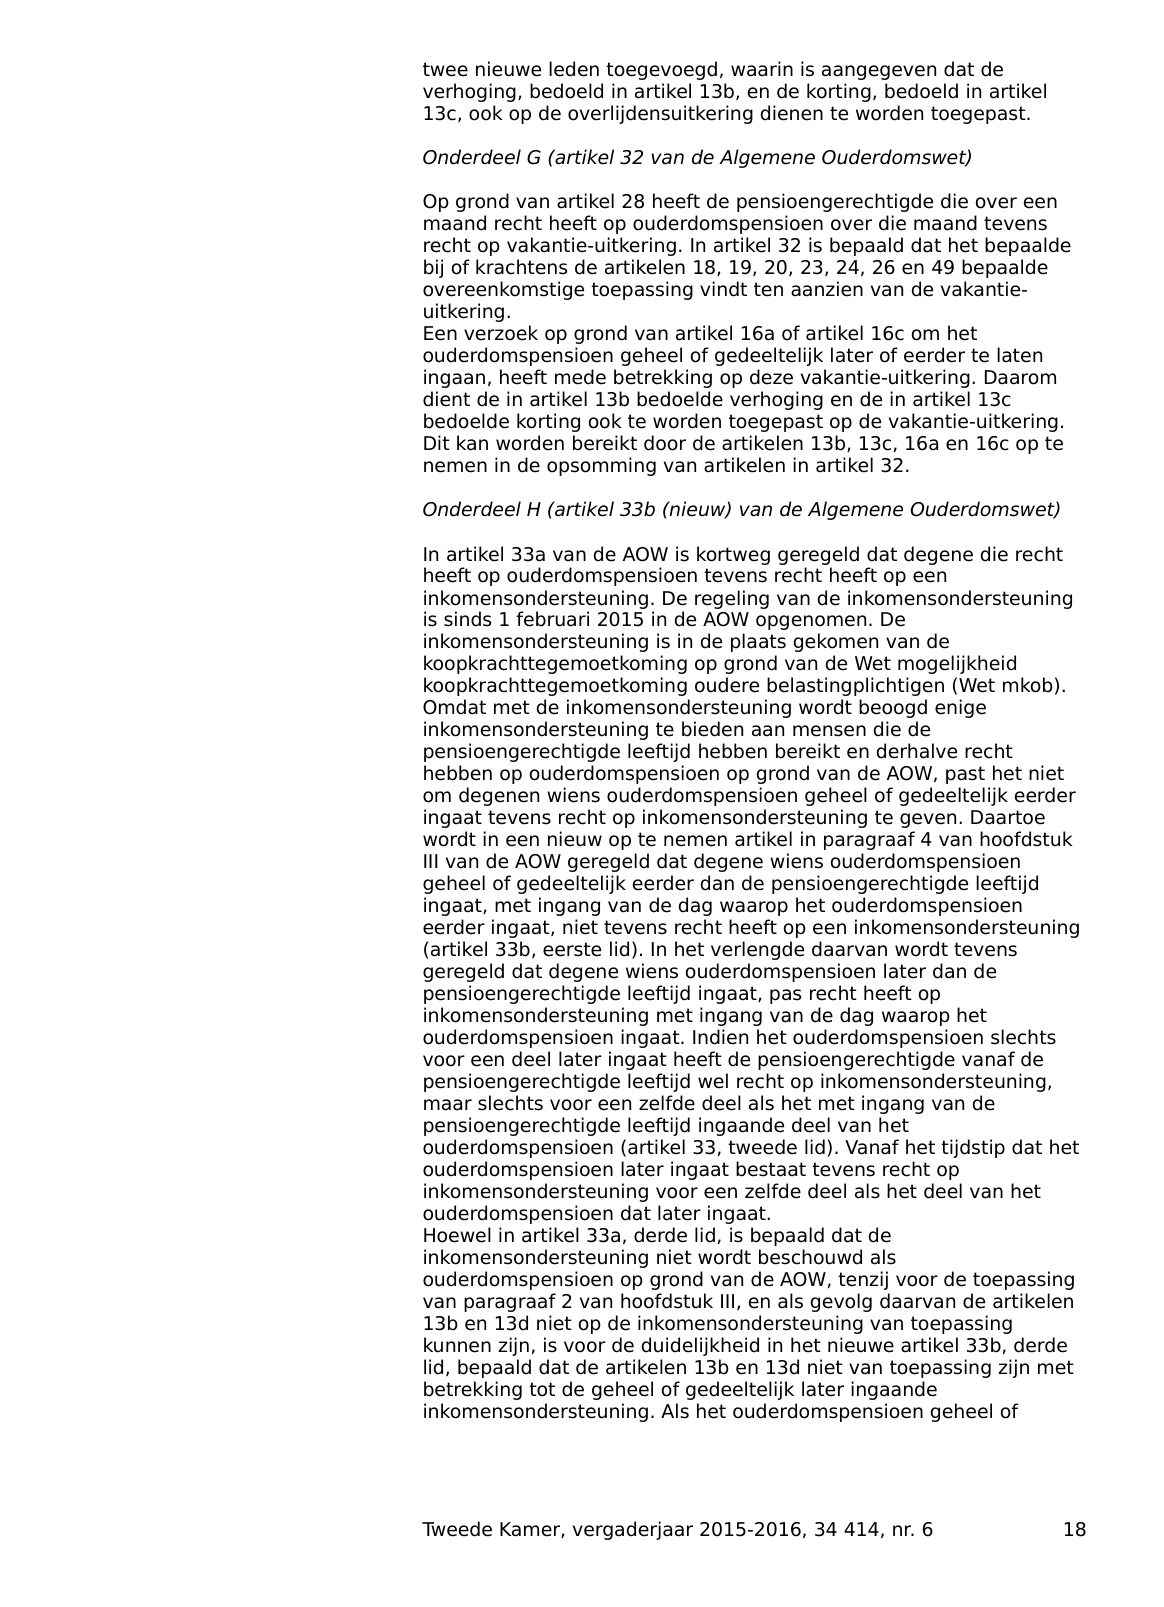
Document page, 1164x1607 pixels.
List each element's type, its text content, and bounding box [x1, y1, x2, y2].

text In artikel 33a van de AOW is kortweg geregeld dat degene die recht heeft op ouderdomspensioen tevens recht heeft op een inkomensondersteuning. De regeling van de inkomensondersteuning is sinds 1 februari 2015 in de AOW opgenomen. De inkomensondersteuning is in de plaats gekomen van de koopkrachttegemoetkoming op grond van de Wet mogelijkheid koopkrachttegemoetkoming oudere belastingplichtigen (Wet mkob). Omdat met de inkomensondersteuning wordt beoogd enige inkomensondersteuning te bieden aan mensen die de pensioengerechtigde leeftijd hebben bereikt en derhalve recht hebben op ouderdomspensioen op grond van de AOW, past het niet om degenen wiens ouderdomspensioen geheel of gedeeltelijk eerder ingaat tevens recht op inkomensondersteuning te geven. Daartoe wordt in een nieuw op te nemen artikel in paragraaf 4 van hoofdstuk III van de AOW geregeld dat degene wiens ouderdomspensioen geheel of gedeeltelijk eerder dan de pensioengerechtigde leeftijd ingaat, met ingang van de dag waarop het ouderdomspensioen eerder ingaat, niet tevens recht heeft op een inkomensondersteuning (artikel 33b, eerste lid). In het verlengde daarvan wordt tevens geregeld dat degene wiens ouderdomspensioen later dan de pensioengerechtigde leeftijd ingaat, pas recht heeft op inkomensondersteuning met ingang van de dag waarop het ouderdomspensioen ingaat. Indien het ouderdomspensioen slechts voor een deel later ingaat heeft de pensioengerechtigde vanaf de pensioengerechtigde leeftijd wel recht op inkomensondersteuning, maar slechts voor een zelfde deel als het met ingang van de pensioengerechtigde leeftijd ingaande deel van het ouderdomspensioen (artikel 33, tweede lid). Vanaf het tijdstip dat het ouderdomspensioen later ingaat bestaat tevens recht op inkomensondersteuning voor een zelfde deel als het deel van het ouderdomspensioen dat later ingaat. [422, 543, 1087, 1225]
subtitle Onderdeel G (artikel 32 van de Algemene Ouderdomswet) [422, 147, 1087, 169]
text twee nieuwe leden toegevoegd, waarin is aangegeven dat de verhoging, bedoeld in artikel 13b, en de korting, bedoeld in artikel 13c, ook op de overlijdensuitkering dienen te worden toegepast. [422, 59, 1087, 125]
text Een verzoek op grond van artikel 16a of artikel 16c om het ouderdomspensioen geheel of gedeeltelijk later of eerder te laten ingaan, heeft mede betrekking op deze vakantie-uitkering. Daarom dient de in artikel 13b bedoelde verhoging en de in artikel 13c bedoelde korting ook te worden toegepast op de vakantie-uitkering. Dit kan worden bereikt door de artikelen 13b, 13c, 16a en 16c op te nemen in de opsomming van artikelen in artikel 32. [422, 323, 1087, 477]
text Hoewel in artikel 33a, derde lid, is bepaald dat de inkomensondersteuning niet wordt beschouwd als ouderdomspensioen op grond van de AOW, tenzij voor de toepassing van paragraaf 2 van hoofdstuk III, en als gevolg daarvan de artikelen 13b en 13d niet op de inkomensondersteuning van toepassing kunnen zijn, is voor de duidelijkheid in het nieuwe artikel 33b, derde lid, bepaald dat de artikelen 13b en 13d niet van toepassing zijn met betrekking tot de geheel of gedeeltelijk later ingaande inkomensondersteuning. Als het ouderdomspensioen geheel of [422, 1225, 1087, 1423]
text Op grond van artikel 28 heeft de pensioengerechtigde die over een maand recht heeft op ouderdomspensioen over die maand tevens recht op vakantie-uitkering. In artikel 32 is bepaald dat het bepaalde bij of krachtens de artikelen 18, 19, 20, 23, 24, 26 en 49 bepaalde overeenkomstige toepassing vindt ten aanzien van de vakantie-uitkering. [422, 191, 1087, 323]
subtitle Onderdeel H (artikel 33b (nieuw) van de Algemene Ouderdomswet) [422, 499, 1087, 521]
